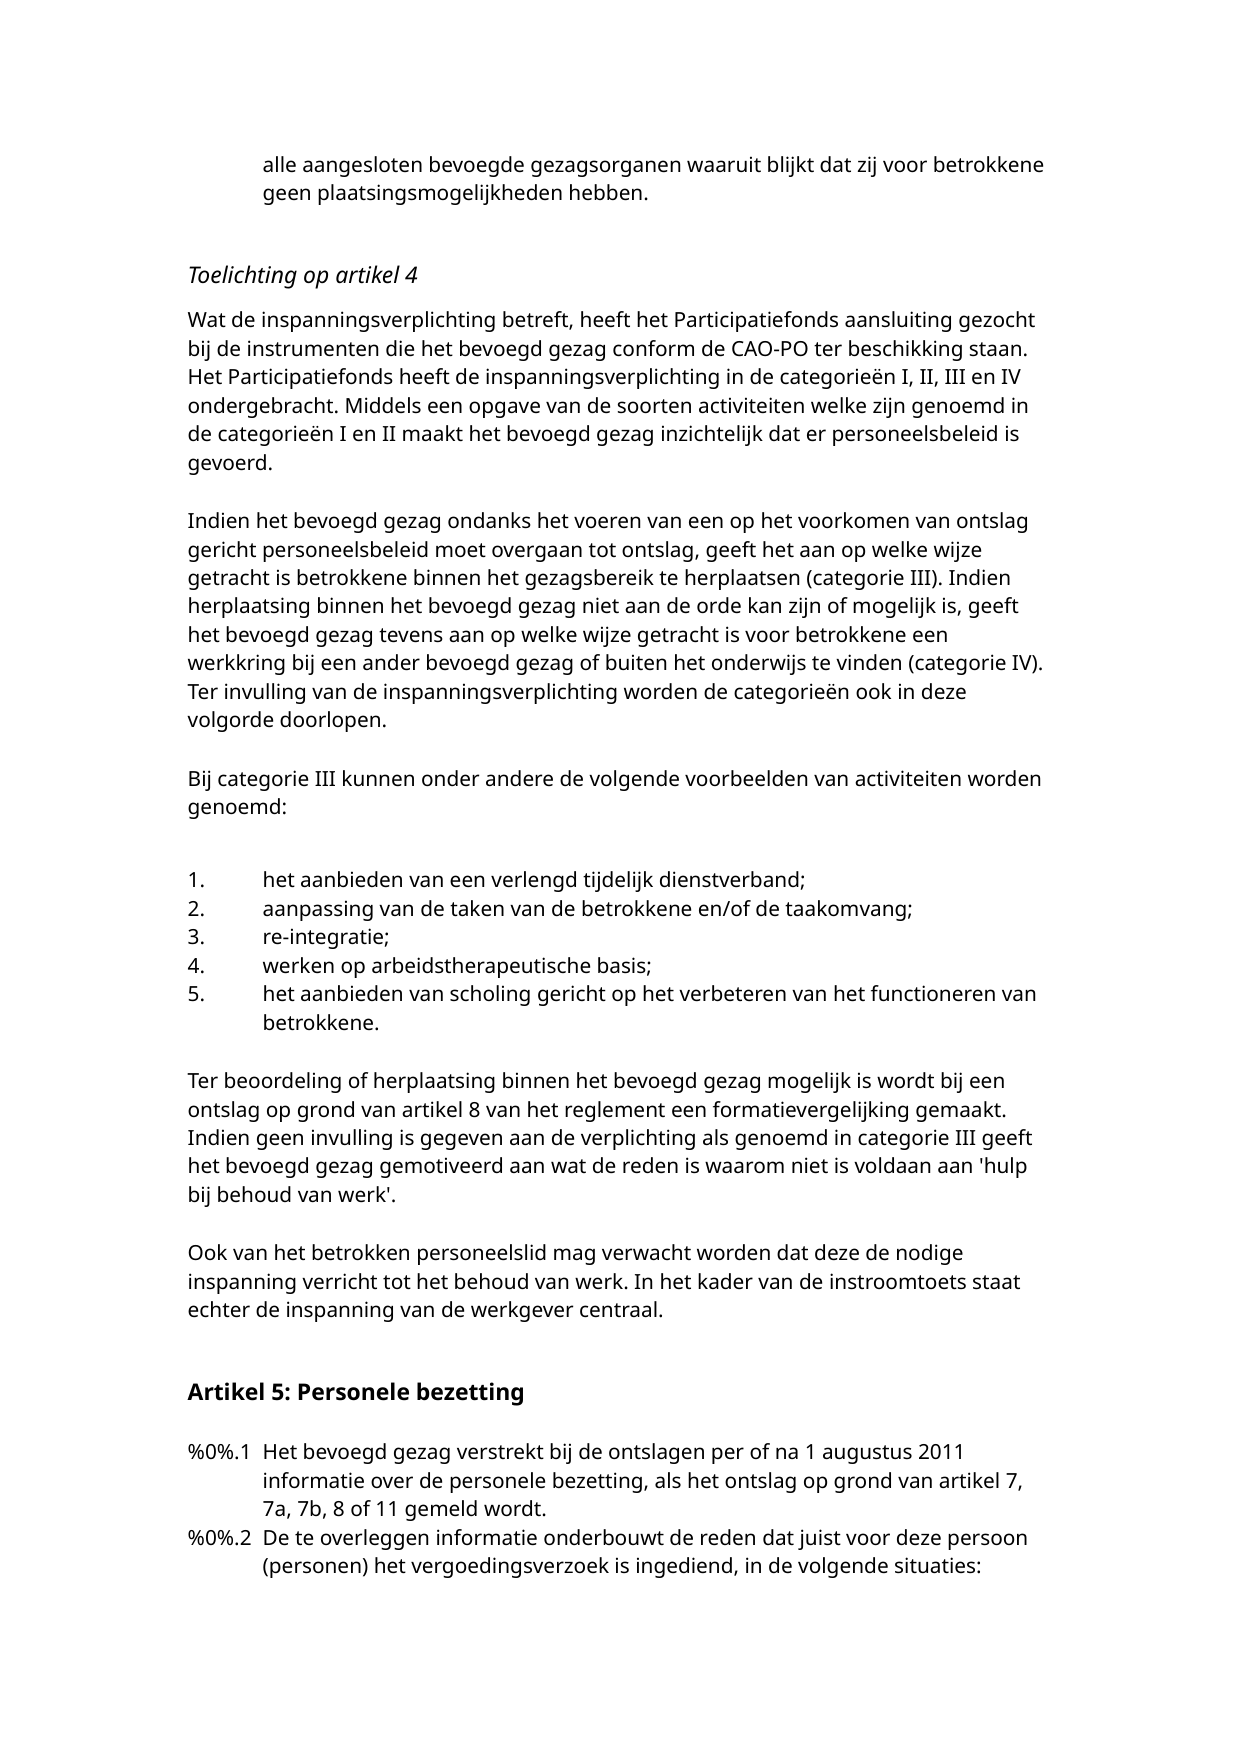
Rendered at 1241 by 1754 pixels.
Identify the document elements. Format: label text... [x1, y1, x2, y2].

text Bij categorie III kunnen onder andere de volgende voorbeelden van activiteiten worden genoemd: [187, 764, 1053, 821]
subtitle Artikel 5: Personele bezetting [187, 1376, 1053, 1407]
text Ook van het betrokken personeelslid mag verwacht worden dat deze de nodige inspanning verricht tot het behoud van werk. In het kader van de instroomtoets staat echter de inspanning van de werkgever centraal. [187, 1238, 1053, 1324]
list De te overleggen informatie onderbouwt de reden dat juist voor deze persoon (personen) het vergoedingsverzoek is ingediend, in de volgende situaties: [187, 1523, 1053, 1580]
text Wat de inspanningsverplichting betreft, heeft het Participatiefonds aansluiting gezocht bij de instrumenten die het bevoegd gezag conform de CAO-PO ter beschikking staan. Het Participatiefonds heeft de inspanningsverplichting in de categorieën I, II, III en IV ondergebracht. Middels een opgave van de soorten activiteiten welke zijn genoemd in de categorieën I en II maakt het bevoegd gezag inzichtelijk dat er personeelsbeleid is gevoerd. [187, 306, 1053, 476]
list het aanbieden van een verlengd tijdelijk dienstverband; [187, 866, 1053, 894]
list alle aangesloten bevoegde gezagsorganen waaruit blijkt dat zij voor betrokkene geen plaatsingsmogelijkheden hebben. [187, 150, 1053, 207]
subtitle Toelichting op artikel 4 [187, 259, 1053, 291]
text Indien het bevoegd gezag ondanks het voeren van een op het voorkomen van ontslag gericht personeelsbeleid moet overgaan tot ontslag, geeft het aan op welke wijze getracht is betrokkene binnen het gezagsbereik te herplaatsen (categorie III). Indien herplaatsing binnen het bevoegd gezag niet aan de orde kan zijn of mogelijk is, geeft het bevoegd gezag tevens aan op welke wijze getracht is voor betrokkene een werkkring bij een ander bevoegd gezag of buiten het onderwijs te vinden (categorie IV). Ter invulling van de inspanningsverplichting worden de categorieën ook in deze volgorde doorlopen. [187, 506, 1053, 734]
list het aanbieden van scholing gericht op het verbeteren van het functioneren van betrokkene. [187, 979, 1053, 1036]
list aanpassing van de taken van de betrokkene en/of de taakomvang; [187, 894, 1053, 922]
list Het bevoegd gezag verstrekt bij de ontslagen per of na 1 augustus 2011 informatie over de personele bezetting, als het ontslag op grond van artikel 7, 7a, 7b, 8 of 11 gemeld wordt. [187, 1437, 1053, 1523]
text Ter beoordeling of herplaatsing binnen het bevoegd gezag mogelijk is wordt bij een ontslag op grond van artikel 8 van het reglement een formatievergelijking gemaakt. Indien geen invulling is gegeven aan de verplichting als genoemd in categorie III geeft het bevoegd gezag gemotiveerd aan wat de reden is waarom niet is voldaan aan 'hulp bij behoud van werk'. [187, 1066, 1053, 1208]
list re-integratie; [187, 922, 1053, 951]
list werken op arbeidstherapeutische basis; [187, 951, 1053, 979]
